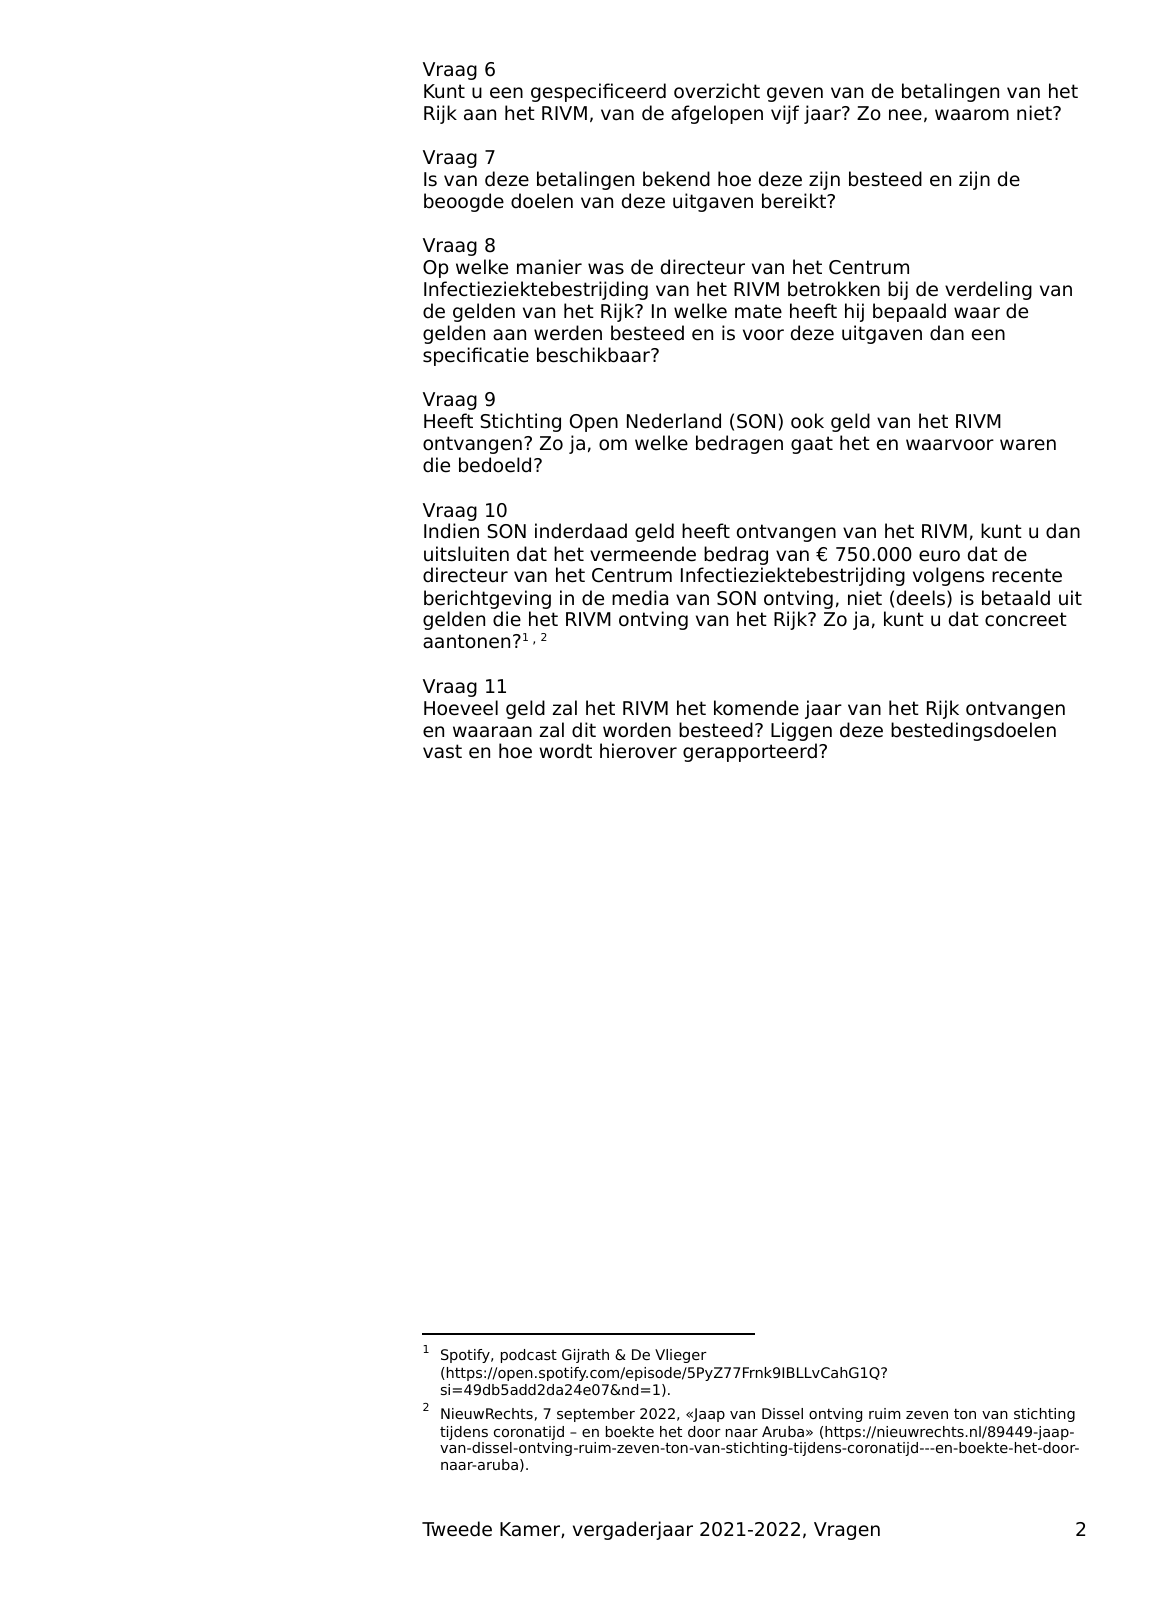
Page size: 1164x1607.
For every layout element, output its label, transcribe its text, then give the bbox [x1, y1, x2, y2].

text NieuwRechts, 7 september 2022, «Jaap van Dissel ontving ruim zeven ton van stichting tijdens coronatijd – en boekte het door naar Aruba» (https://nieuwrechts.nl/89449-jaap-van-dissel-ontving-ruim-zeven-ton-van-stichting-tijdens-coronatijd---en-boekte-het-door-naar-aruba). [422, 1402, 1087, 1474]
text Vraag 11 [422, 676, 1087, 697]
text Heeft Stichting Open Nederland (SON) ook geld van het RIVM ontvangen? Zo ja, om welke bedragen gaat het en waarvoor waren die bedoeld? [422, 411, 1087, 477]
text Is van deze betalingen bekend hoe deze zijn besteed en zijn de beoogde doelen van deze uitgaven bereikt? [422, 169, 1087, 213]
text Vraag 8 [422, 235, 1087, 257]
text Op welke manier was de directeur van het Centrum Infectieziektebestrijding van het RIVM betrokken bij de verdeling van de gelden van het Rijk? In welke mate heeft hij bepaald waar de gelden aan werden besteed en is voor deze uitgaven dan een specificatie beschikbaar? [422, 257, 1087, 367]
text Hoeveel geld zal het RIVM het komende jaar van het Rijk ontvangen en waaraan zal dit worden besteed? Liggen deze bestedingsdoelen vast en hoe wordt hierover gerapporteerd? [422, 697, 1087, 763]
text Vraag 9 [422, 389, 1087, 411]
text Vraag 7 [422, 147, 1087, 169]
text Vraag 6 [422, 59, 1087, 81]
text Spotify, podcast Gijrath & De Vlieger (https://open.spotify.com/episode/5PyZ77Frnk9IBLLvCahG1Q?si=49db5add2da24e07&nd=1). [422, 1343, 1087, 1399]
text Indien SON inderdaad geld heeft ontvangen van het RIVM, kunt u dan uitsluiten dat het vermeende bedrag van € 750.000 euro dat de directeur van het Centrum Infectieziektebestrijding volgens recente berichtgeving in de media van SON ontving, niet (deels) is betaald uit gelden die het RIVM ontving van het Rijk? Zo ja, kunt u dat concreet aantonen?, [422, 521, 1087, 653]
text Kunt u een gespecificeerd overzicht geven van de betalingen van het Rijk aan het RIVM, van de afgelopen vijf jaar? Zo nee, waarom niet? [422, 81, 1087, 125]
text Vraag 10 [422, 499, 1087, 521]
